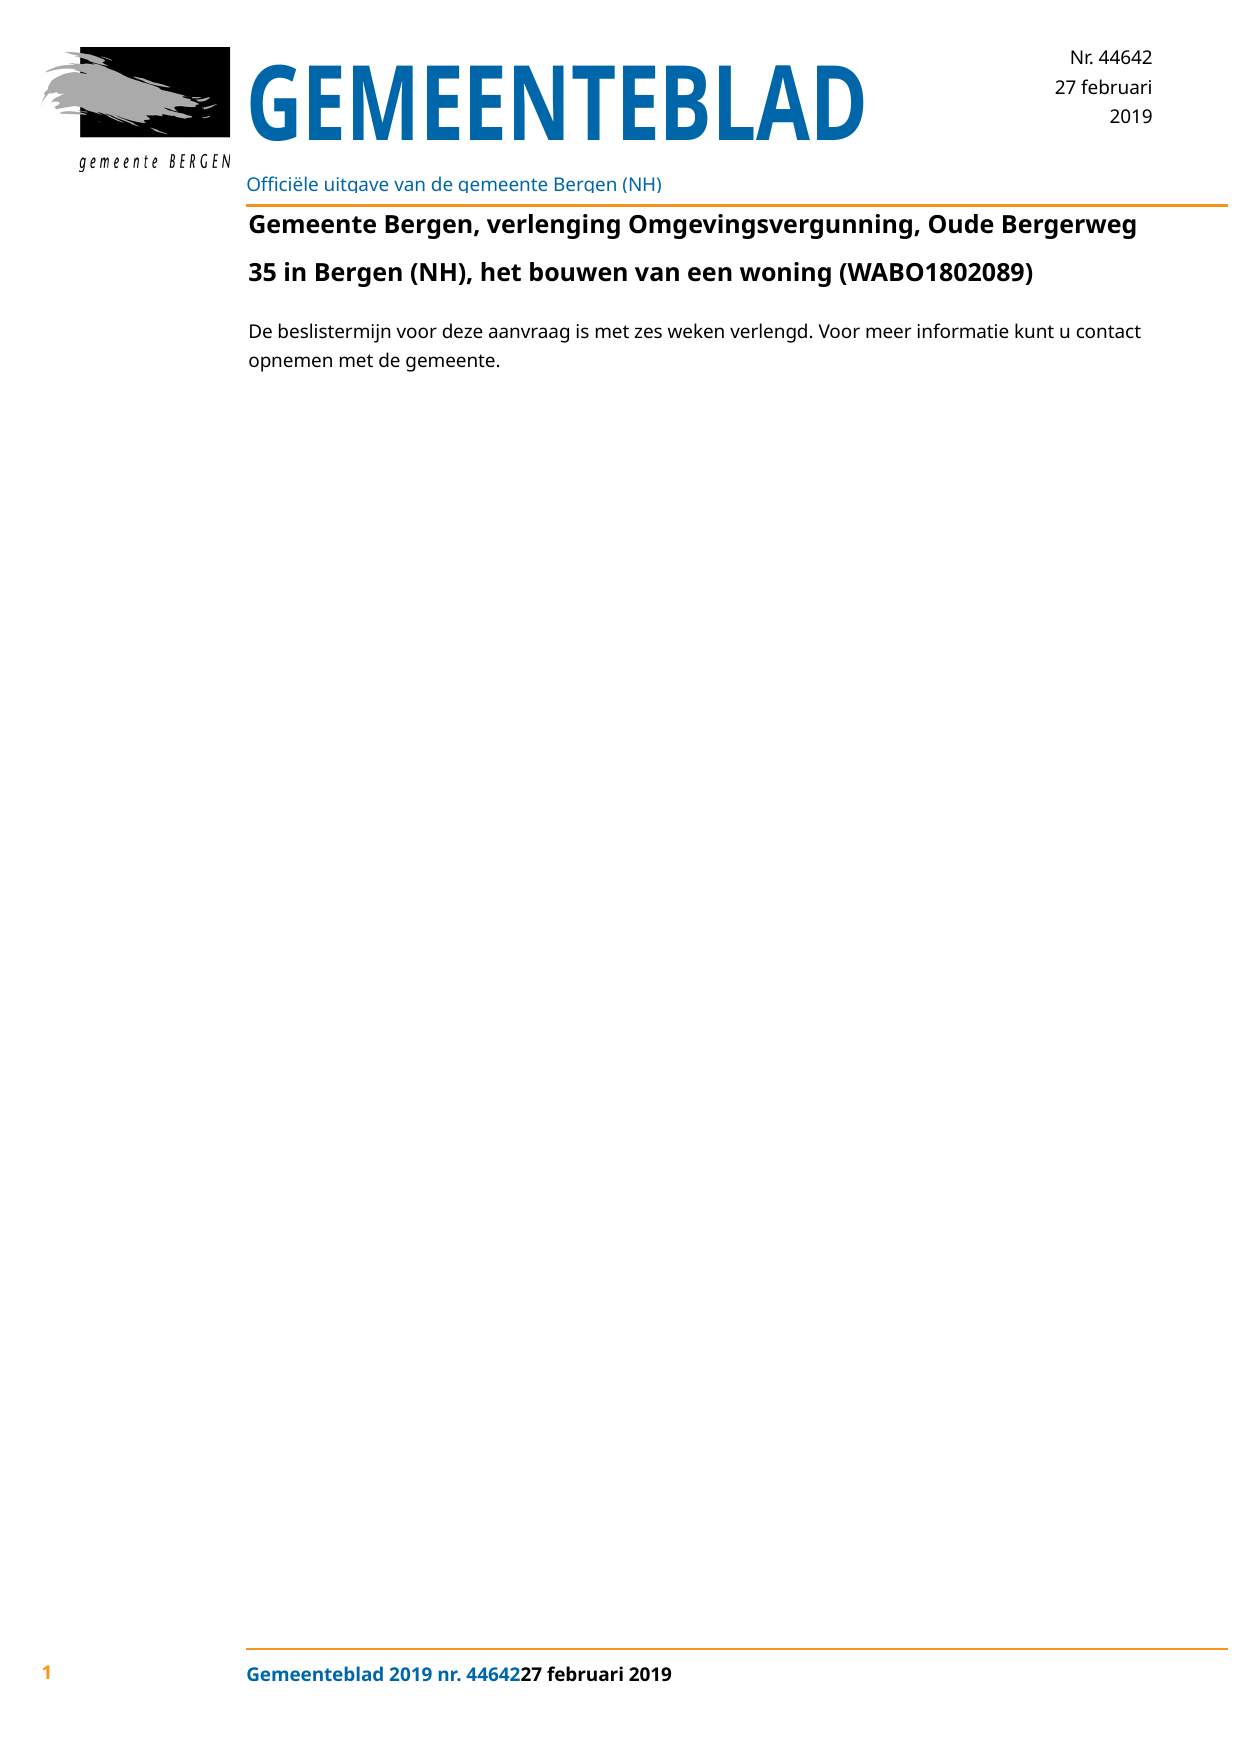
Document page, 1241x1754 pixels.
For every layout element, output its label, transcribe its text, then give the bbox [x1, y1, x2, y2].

text Gemeente Bergen, verlenging Omgevingsvergunning, Oude Bergerweg 35 in Bergen (NH), het bouwen van een woning (WABO1802089) [248, 207, 1152, 288]
picture [41, 47, 231, 172]
text De beslistermijn voor deze aanvraag is met zes weken verlengd. Voor meer informatie kunt u contact opnemen met de gemeente. [248, 318, 1152, 373]
